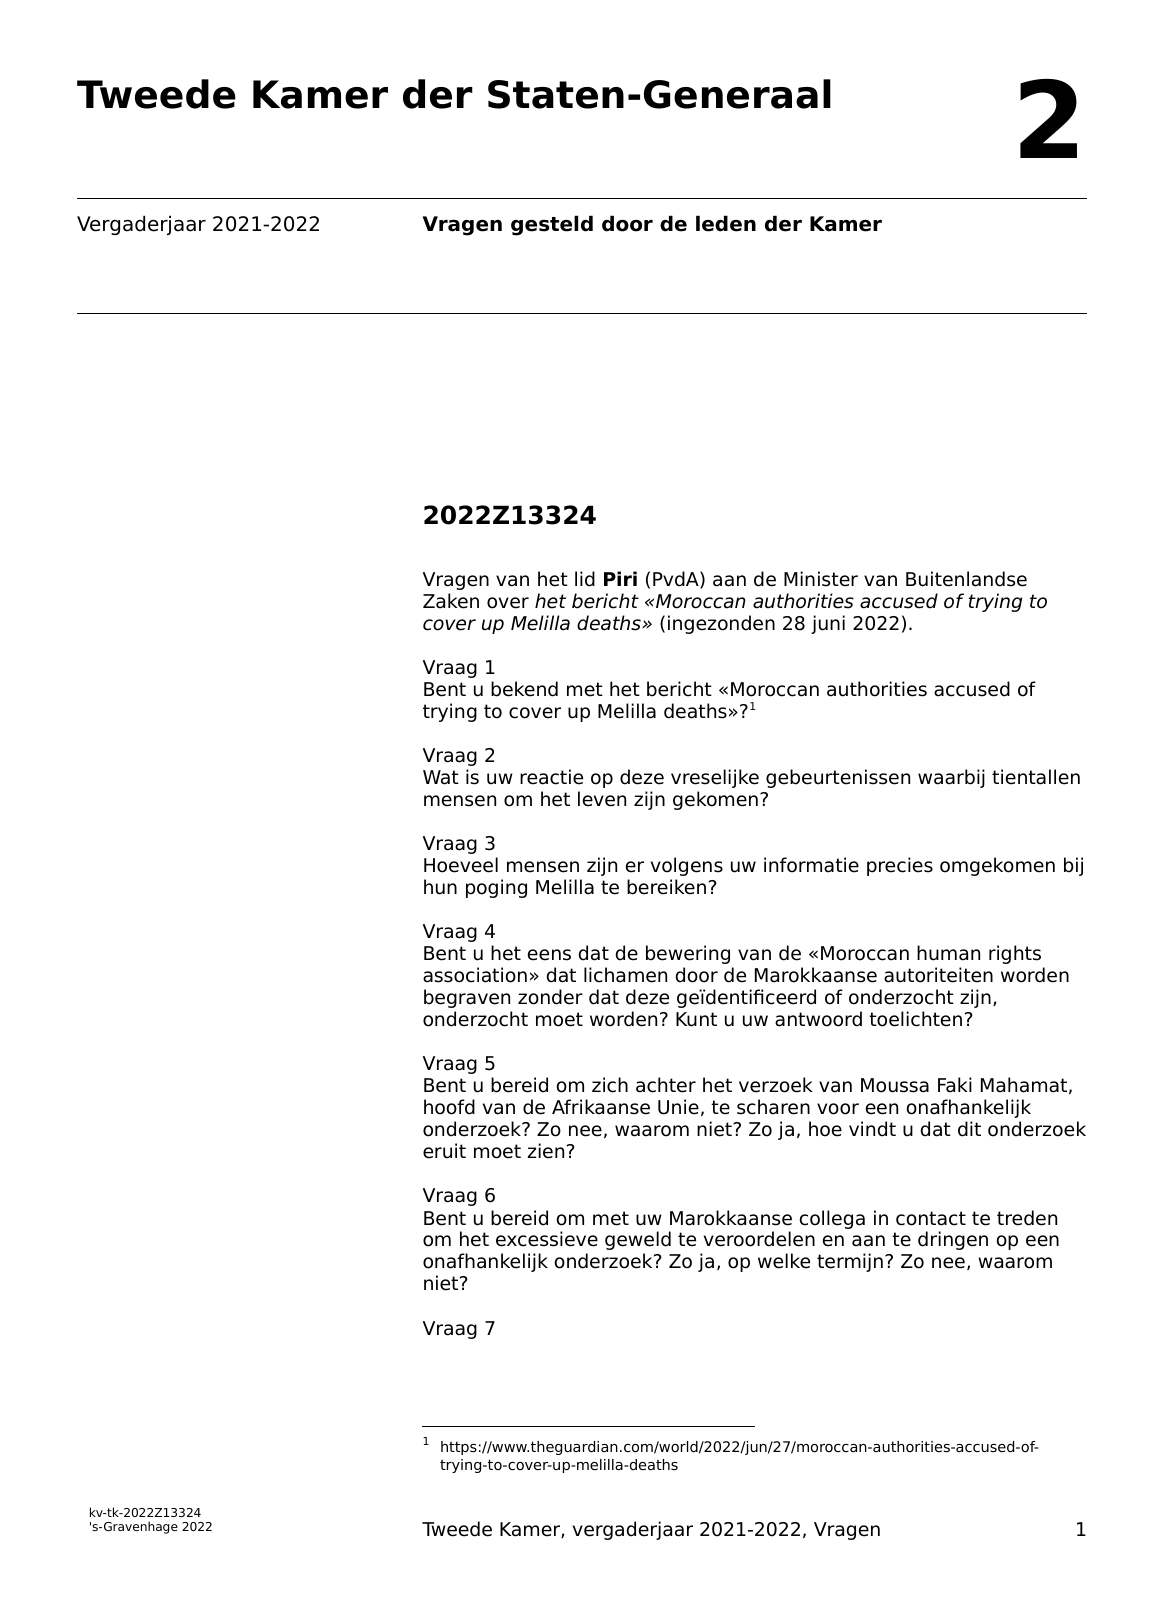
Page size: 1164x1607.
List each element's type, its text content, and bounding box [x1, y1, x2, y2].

text Vragen van het lid Piri (PvdA) aan de Minister van Buitenlandse Zaken over het bericht «Moroccan authorities accused of trying to cover up Melilla deaths» (ingezonden 28 juni 2022). [422, 569, 1087, 635]
text Bent u het eens dat de bewering van de «Moroccan human rights association» dat lichamen door de Marokkaanse autoriteiten worden begraven zonder dat deze geïdentificeerd of onderzocht zijn, onderzocht moet worden? Kunt u uw antwoord toelichten? [422, 943, 1087, 1031]
text Bent u bereid om zich achter het verzoek van Moussa Faki Mahamat, hoofd van de Afrikaanse Unie, te scharen voor een onafhankelijk onderzoek? Zo nee, waarom niet? Zo ja, hoe vindt u dat dit onderzoek eruit moet zien? [422, 1075, 1087, 1163]
text Vraag 2 [422, 745, 1087, 767]
text Vraag 3 [422, 833, 1087, 855]
text Vraag 1 [422, 657, 1087, 679]
table_cell Vergaderjaar 2021-2022 [77, 199, 422, 313]
text Bent u bekend met het bericht «Moroccan authorities accused of trying to cover up Melilla deaths»? [422, 679, 1087, 723]
text 's-Gravenhage 2022 [88, 1520, 323, 1534]
text kv-tk-2022Z13324 [88, 1506, 323, 1520]
text Vraag 6 [422, 1185, 1087, 1207]
text Vraag 5 [422, 1053, 1087, 1075]
text 2022Z13324 [422, 501, 1087, 531]
text Bent u bereid om met uw Marokkaanse collega in contact te treden om het excessieve geweld te veroordelen en aan te dringen op een onafhankelijk onderzoek? Zo ja, op welke termijn? Zo nee, waarom niet? [422, 1207, 1087, 1295]
table_header Tweede Kamer der Staten-Generaal [77, 59, 886, 198]
text https://www.theguardian.com/world/2022/jun/27/moroccan-authorities-accused-of-trying-to-cover-up-melilla-deaths [422, 1435, 1087, 1474]
table_cell Vragen gesteld door de leden der Kamer [422, 199, 1087, 313]
table_header 2 [886, 59, 1087, 198]
text Vraag 4 [422, 921, 1087, 943]
text Wat is uw reactie op deze vreselijke gebeurtenissen waarbij tientallen mensen om het leven zijn gekomen? [422, 767, 1087, 811]
text Vraag 7 [422, 1317, 1087, 1339]
text Hoeveel mensen zijn er volgens uw informatie precies omgekomen bij hun poging Melilla te bereiken? [422, 855, 1087, 899]
